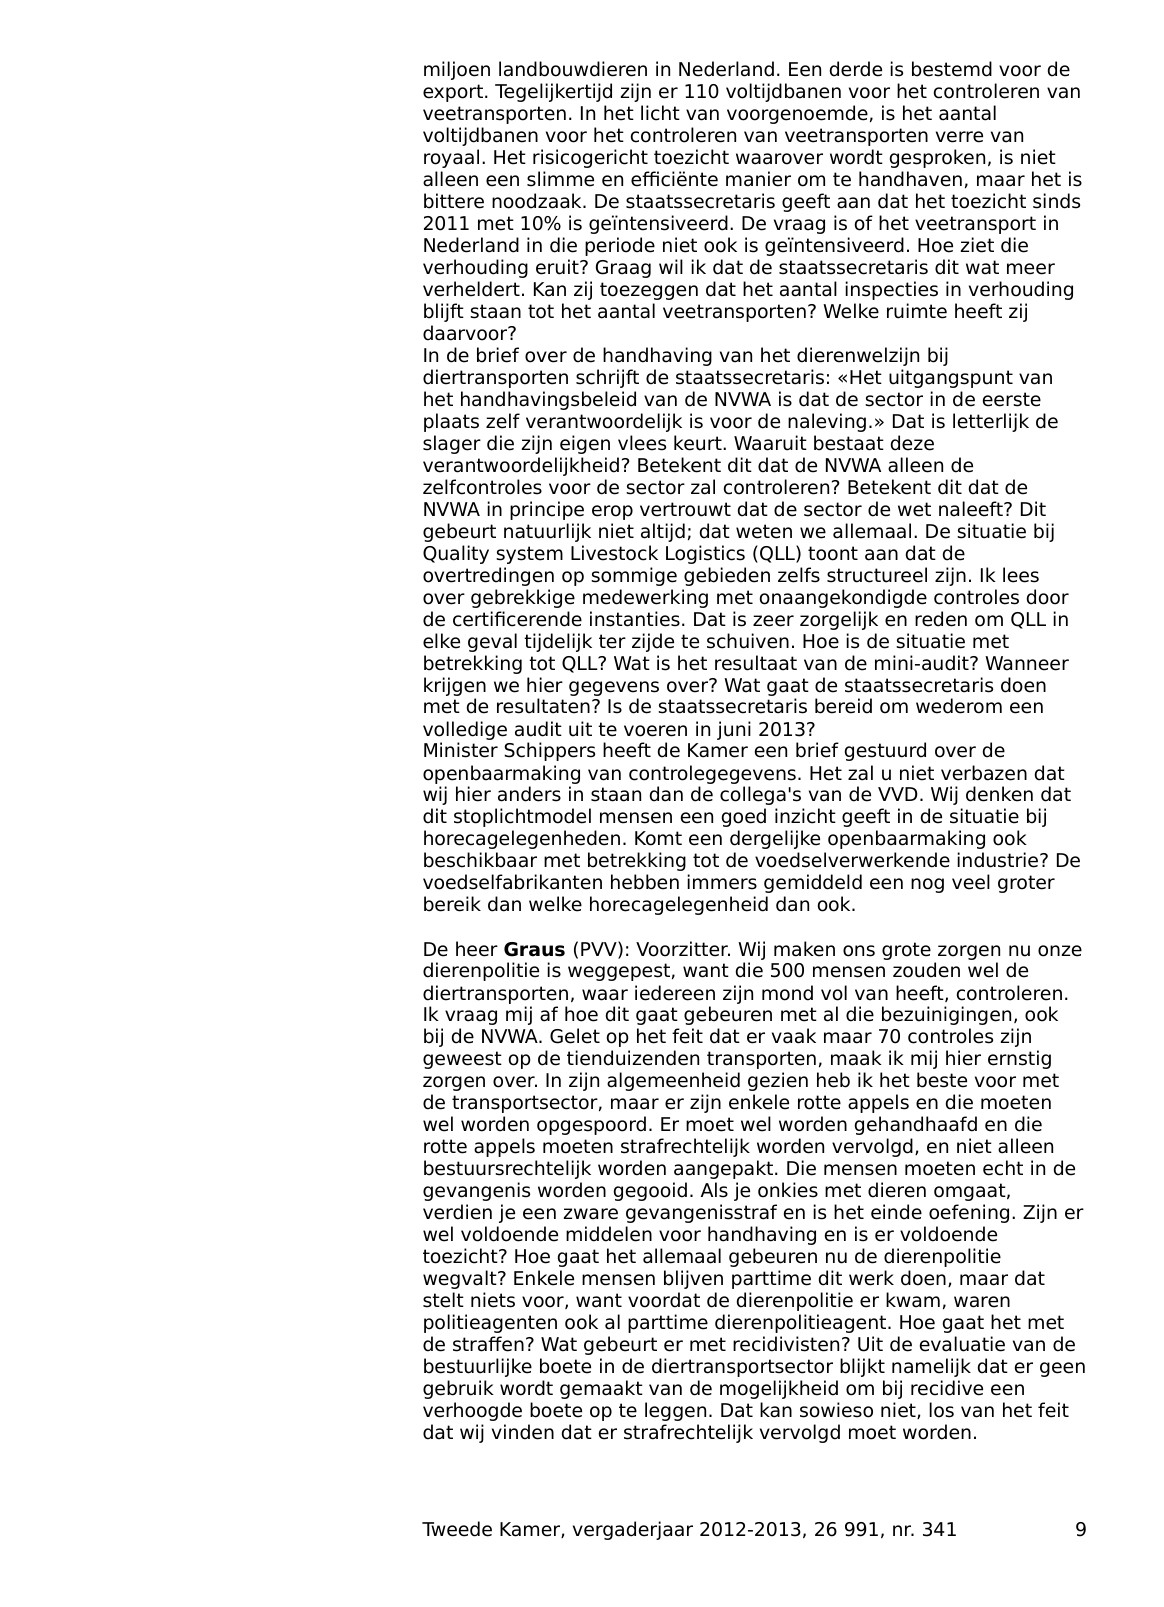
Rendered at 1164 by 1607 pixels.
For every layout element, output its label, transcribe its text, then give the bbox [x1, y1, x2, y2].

text In de brief over de handhaving van het dierenwelzijn bij diertransporten schrijft de staatssecretaris: «Het uitgangspunt van het handhavingsbeleid van de NVWA is dat de sector in de eerste plaats zelf verantwoordelijk is voor de naleving.» Dat is letterlijk de slager die zijn eigen vlees keurt. Waaruit bestaat deze verantwoordelijkheid? Betekent dit dat de NVWA alleen de zelfcontroles voor de sector zal controleren? Betekent dit dat de NVWA in principe erop vertrouwt dat de sector de wet naleeft? Dit gebeurt natuurlijk niet altijd; dat weten we allemaal. De situatie bij Quality system Livestock Logistics (QLL) toont aan dat de overtredingen op sommige gebieden zelfs structureel zijn. Ik lees over gebrekkige medewerking met onaangekondigde controles door de certificerende instanties. Dat is zeer zorgelijk en reden om QLL in elke geval tijdelijk ter zijde te schuiven. Hoe is de situatie met betrekking tot QLL? Wat is het resultaat van de mini-audit? Wanneer krijgen we hier gegevens over? Wat gaat de staatssecretaris doen met de resultaten? Is de staatssecretaris bereid om wederom een volledige audit uit te voeren in juni 2013? [422, 345, 1087, 740]
text De heer Graus (PVV): Voorzitter. Wij maken ons grote zorgen nu onze dierenpolitie is weggepest, want die 500 mensen zouden wel de diertransporten, waar iedereen zijn mond vol van heeft, controleren. Ik vraag mij af hoe dit gaat gebeuren met al die bezuinigingen, ook bij de NVWA. Gelet op het feit dat er vaak maar 70 controles zijn geweest op de tienduizenden transporten, maak ik mij hier ernstig zorgen over. In zijn algemeenheid gezien heb ik het beste voor met de transportsector, maar er zijn enkele rotte appels en die moeten wel worden opgespoord. Er moet wel worden gehandhaafd en die rotte appels moeten strafrechtelijk worden vervolgd, en niet alleen bestuursrechtelijk worden aangepakt. Die mensen moeten echt in de gevangenis worden gegooid. Als je onkies met dieren omgaat, verdien je een zware gevangenisstraf en is het einde oefening. Zijn er wel voldoende middelen voor handhaving en is er voldoende toezicht? Hoe gaat het allemaal gebeuren nu de dierenpolitie wegvalt? Enkele mensen blijven parttime dit werk doen, maar dat stelt niets voor, want voordat de dierenpolitie er kwam, waren politieagenten ook al parttime dierenpolitieagent. Hoe gaat het met de straffen? Wat gebeurt er met recidivisten? Uit de evaluatie van de bestuurlijke boete in de diertransportsector blijkt namelijk dat er geen gebruik wordt gemaakt van de mogelijkheid om bij recidive een verhoogde boete op te leggen. Dat kan sowieso niet, los van het feit dat wij vinden dat er strafrechtelijk vervolgd moet worden. [422, 938, 1087, 1444]
text Minister Schippers heeft de Kamer een brief gestuurd over de openbaarmaking van controlegegevens. Het zal u niet verbazen dat wij hier anders in staan dan de collega's van de VVD. Wij denken dat dit stoplichtmodel mensen een goed inzicht geeft in de situatie bij horecagelegenheden. Komt een dergelijke openbaarmaking ook beschikbaar met betrekking tot de voedselverwerkende industrie? De voedselfabrikanten hebben immers gemiddeld een nog veel groter bereik dan welke horecagelegenheid dan ook. [422, 740, 1087, 916]
text miljoen landbouwdieren in Nederland. Een derde is bestemd voor de export. Tegelijkertijd zijn er 110 voltijdbanen voor het controleren van veetransporten. In het licht van voorgenoemde, is het aantal voltijdbanen voor het controleren van veetransporten verre van royaal. Het risicogericht toezicht waarover wordt gesproken, is niet alleen een slimme en efficiënte manier om te handhaven, maar het is bittere noodzaak. De staatssecretaris geeft aan dat het toezicht sinds 2011 met 10% is geïntensiveerd. De vraag is of het veetransport in Nederland in die periode niet ook is geïntensiveerd. Hoe ziet die verhouding eruit? Graag wil ik dat de staatssecretaris dit wat meer verheldert. Kan zij toezeggen dat het aantal inspecties in verhouding blijft staan tot het aantal veetransporten? Welke ruimte heeft zij daarvoor? [422, 59, 1087, 345]
